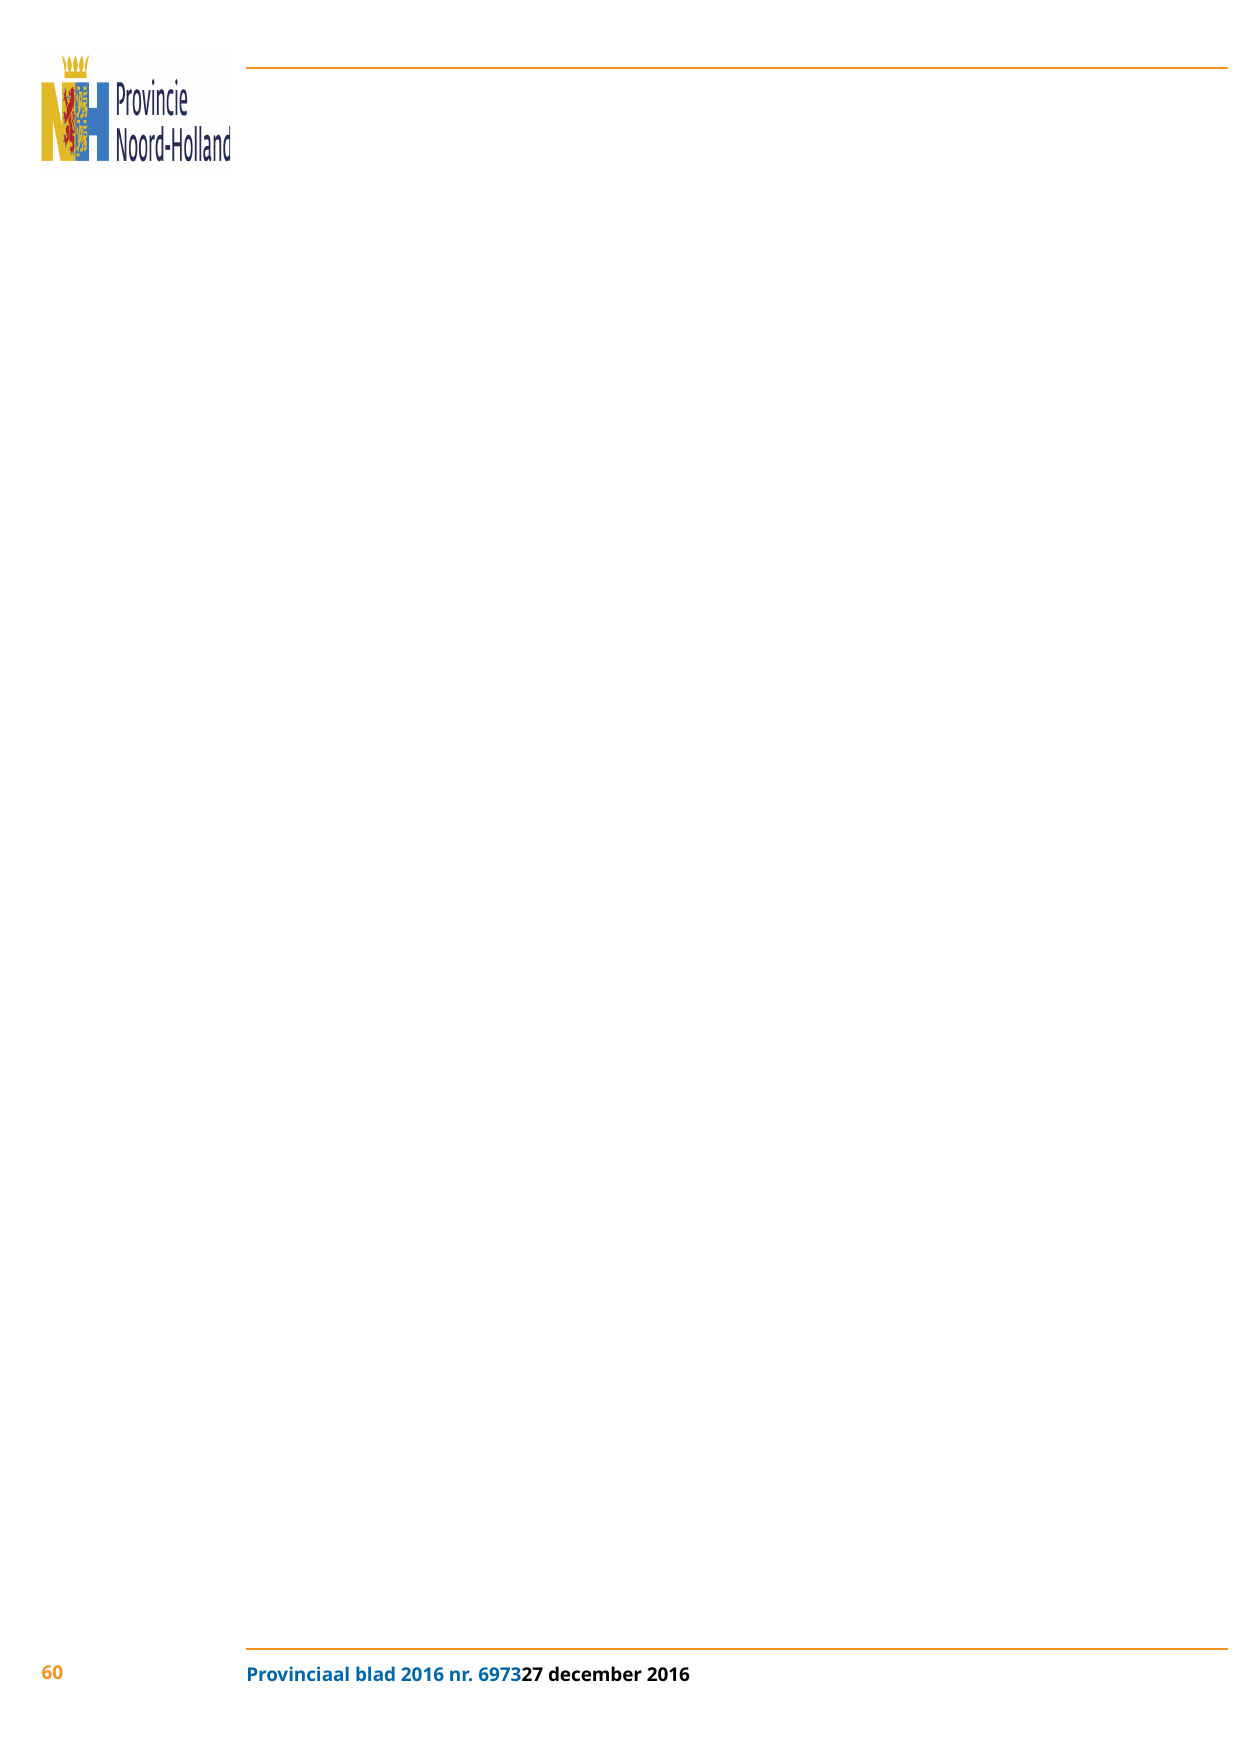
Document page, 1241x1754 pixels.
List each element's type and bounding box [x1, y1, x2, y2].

picture [41, 47, 231, 172]
